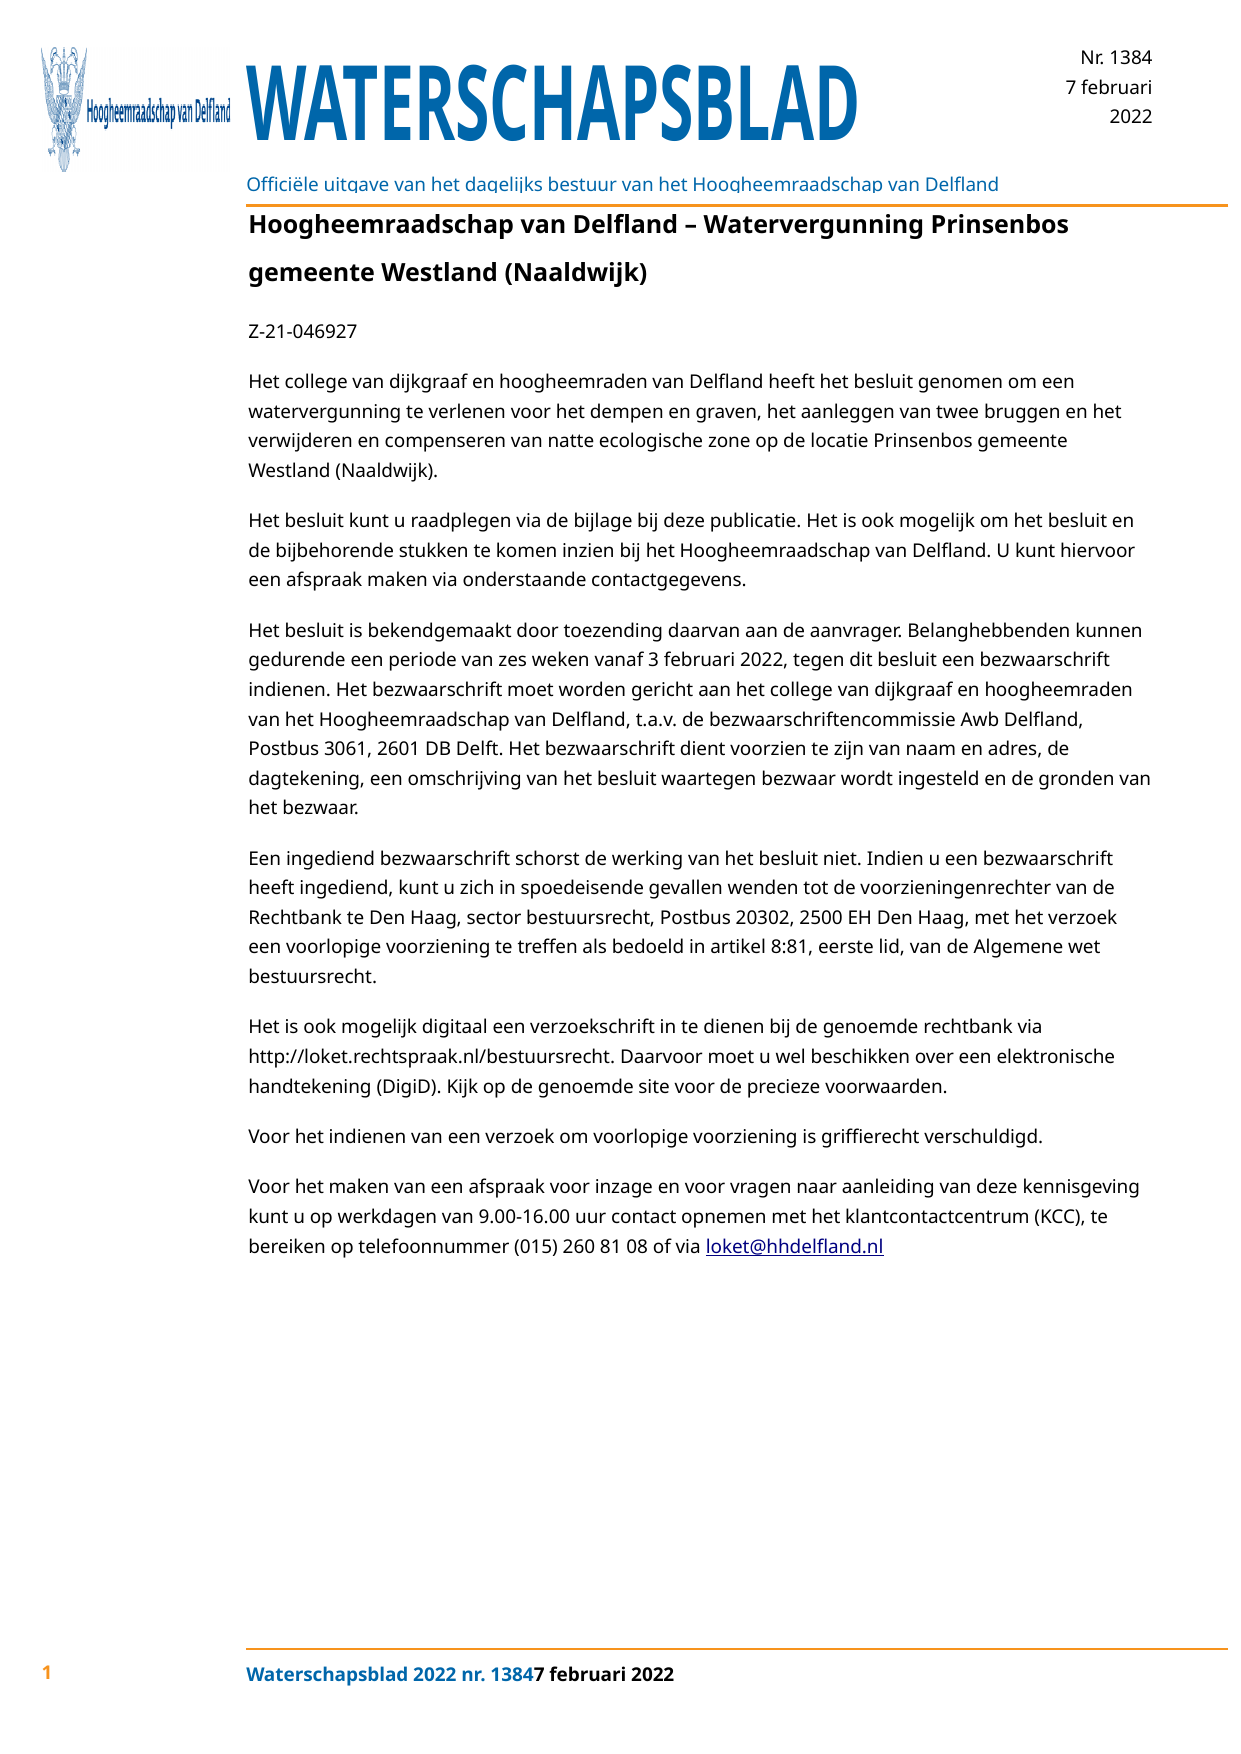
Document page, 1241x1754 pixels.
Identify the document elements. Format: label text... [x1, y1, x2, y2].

text Voor het maken van een afspraak voor inzage en voor vragen naar aanleiding van deze kennisgeving kunt u op werkdagen van 9.00-16.00 uur contact opnemen met het klantcontactcentrum (KCC), te bereiken op telefoonnummer (015) 260 81 08 of via loket@hhdelfland.nl [248, 1174, 1152, 1259]
text Het college van dijkgraaf en hoogheemraden van Delfland heeft het besluit genomen om een watervergunning te verlenen voor het dempen en graven, het aanleggen van twee bruggen en het verwijderen en compenseren van natte ecologische zone op de locatie Prinsenbos gemeente Westland (Naaldwijk). [248, 368, 1152, 483]
text Het besluit is bekendgemaakt door toezending daarvan aan de aanvrager. Belanghebbenden kunnen gedurende een periode van zes weken vanaf 3 februari 2022, tegen dit besluit een bezwaarschrift indienen. Het bezwaarschrift moet worden gericht aan het college van dijkgraaf en hoogheemraden van het Hoogheemraadschap van Delfland, t.a.v. de bezwaarschriftencommissie Awb Delfland, Postbus 3061, 2601 DB Delft. Het bezwaarschrift dient voorzien te zijn van naam en adres, de dagtekening, een omschrijving van het besluit waartegen bezwaar wordt ingesteld en de gronden van het bezwaar. [248, 617, 1152, 820]
text Z-21-046927 [248, 318, 1152, 344]
text Het besluit kunt u raadplegen via de bijlage bij deze publicatie. Het is ook mogelijk om het besluit en de bijbehorende stukken te komen inzien bij het Hoogheemraadschap van Delfland. U kunt hiervoor een afspraak maken via onderstaande contactgegevens. [248, 507, 1152, 592]
text Een ingediend bezwaarschrift schorst de werking van het besluit niet. Indien u een bezwaarschrift heeft ingediend, kunt u zich in spoedeisende gevallen wenden tot de voorzieningenrechter van de Rechtbank te Den Haag, sector bestuursrecht, Postbus 20302, 2500 EH Den Haag, met het verzoek een voorlopige voorziening te treffen als bedoeld in artikel 8:81, eerste lid, van de Algemene wet bestuursrecht. [248, 845, 1152, 989]
text Voor het indienen van een verzoek om voorlopige voorziening is griffierecht verschuldigd. [248, 1123, 1152, 1149]
text Het is ook mogelijk digitaal een verzoekschrift in te dienen bij de genoemde rechtbank via http://loket.rechtspraak.nl/bestuursrecht. Daarvoor moet u wel beschikken over een elektronische handtekening (DigiD). Kijk op de genoemde site voor de precieze voorwaarden. [248, 1014, 1152, 1099]
picture [41, 47, 231, 172]
text Hoogheemraadschap van Delfland – Watervergunning Prinsenbos gemeente Westland (Naaldwijk) [248, 207, 1152, 288]
